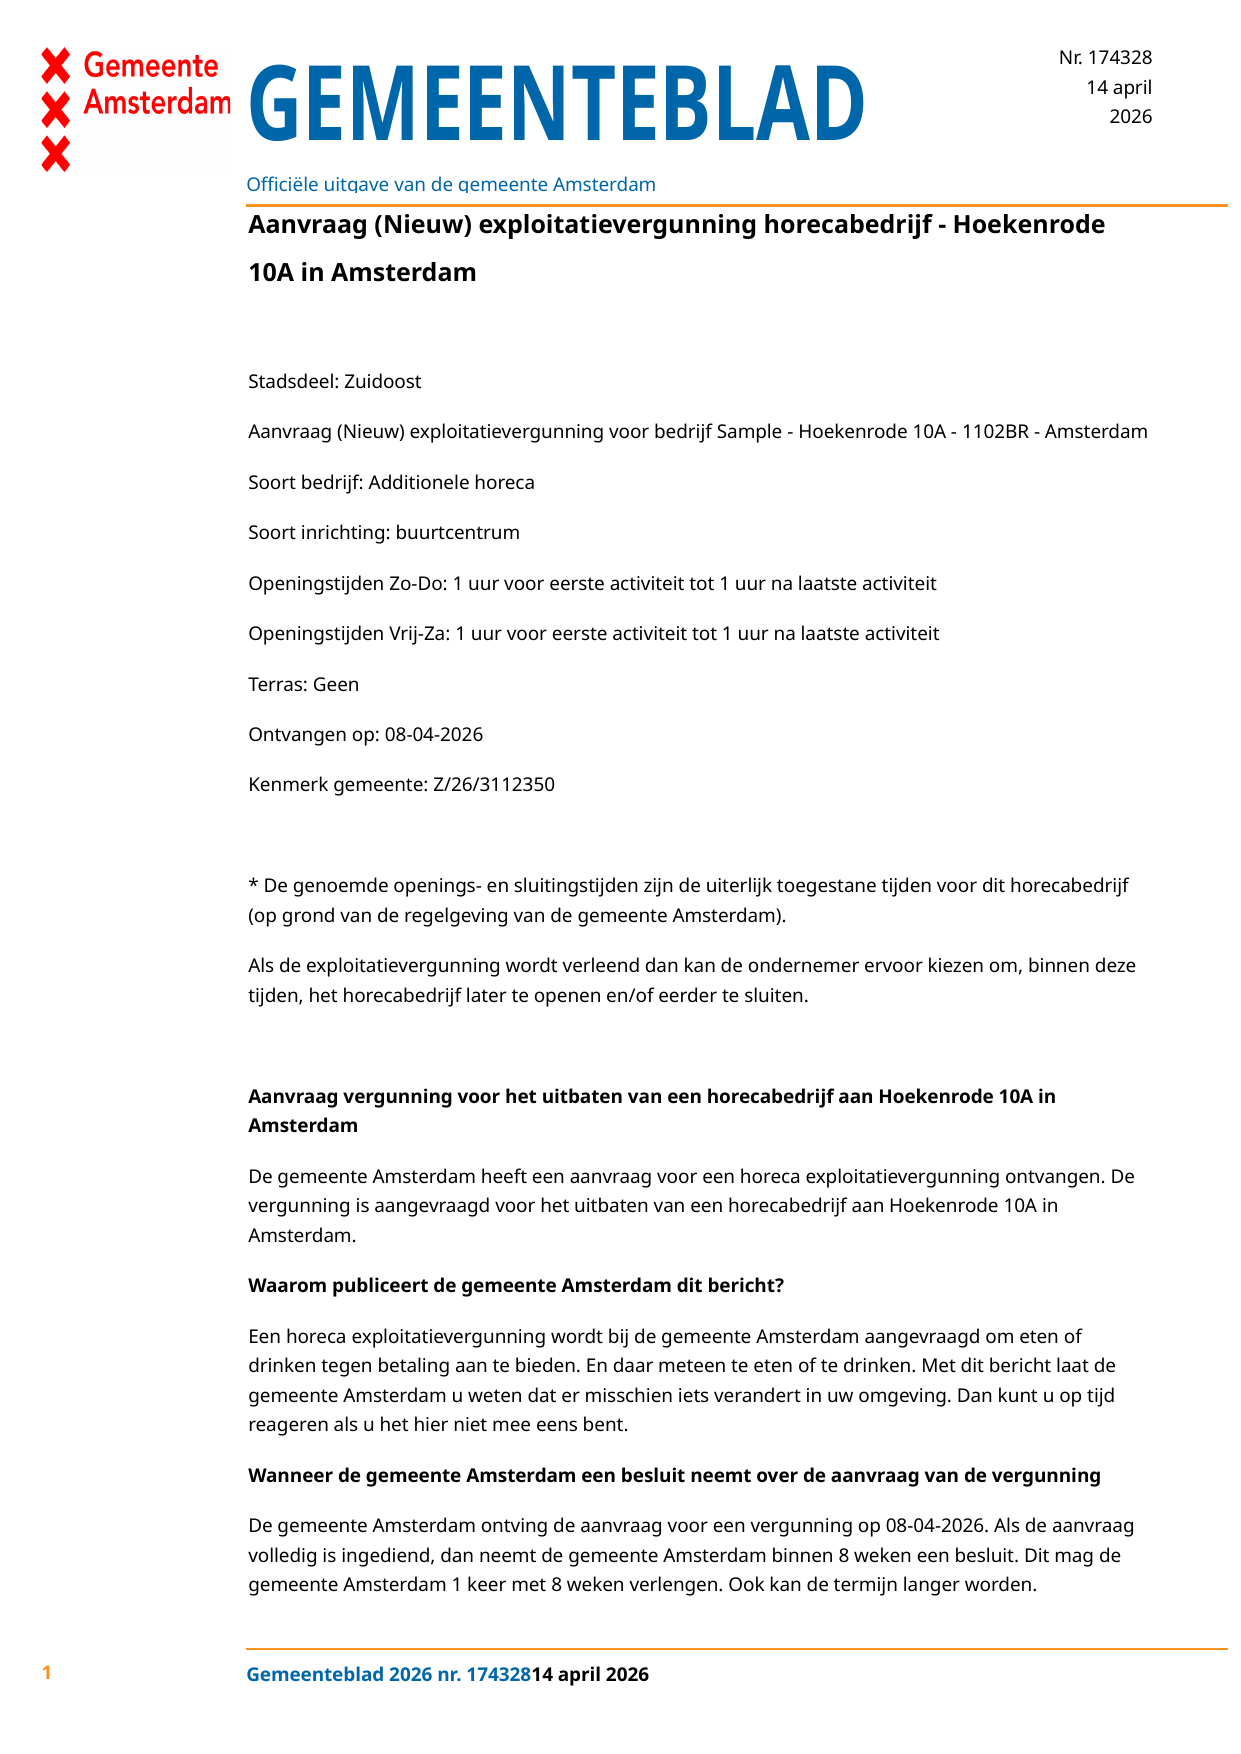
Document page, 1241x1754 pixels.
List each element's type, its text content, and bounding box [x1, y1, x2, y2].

text Aanvraag (Nieuw) exploitatievergunning horecabedrijf - Hoekenrode 10A in Amsterdam [248, 207, 1152, 288]
text Stadsdeel: Zuidoost [248, 368, 1152, 394]
text Soort inrichting: buurtcentrum [248, 519, 1152, 545]
text Waarom publiceert de gemeente Amsterdam dit bericht? [248, 1272, 1152, 1298]
text De gemeente Amsterdam ontving de aanvraag voor een vergunning op 08-04-2026. Als de aanvraag volledig is ingediend, dan neemt de gemeente Amsterdam binnen 8 weken een besluit. Dit mag de gemeente Amsterdam 1 keer met 8 weken verlengen. Ook kan de termijn langer worden. [248, 1512, 1152, 1597]
text Terras: Geen [248, 671, 1152, 697]
text * De genoemde openings- en sluitingstijden zijn de uiterlijk toegestane tijden voor dit horecabedrijf (op grond van de regelgeving van de gemeente Amsterdam). [248, 872, 1152, 928]
text Ontvangen op: 08-04-2026 [248, 721, 1152, 747]
text Openingstijden Zo-Do: 1 uur voor eerste activiteit tot 1 uur na laatste activiteit [248, 570, 1152, 596]
text Openingstijden Vrij-Za: 1 uur voor eerste activiteit tot 1 uur na laatste activiteit [248, 620, 1152, 646]
text De gemeente Amsterdam heeft een aanvraag voor een horeca exploitatievergunning ontvangen. De vergunning is aangevraagd voor het uitbaten van een horecabedrijf aan Hoekenrode 10A in Amsterdam. [248, 1163, 1152, 1248]
text Als de exploitatievergunning wordt verleend dan kan de ondernemer ervoor kiezen om, binnen deze tijden, het horecabedrijf later te openen en/of eerder te sluiten. [248, 952, 1152, 1008]
picture [41, 47, 231, 172]
text Aanvraag vergunning voor het uitbaten van een horecabedrijf aan Hoekenrode 10A in Amsterdam [248, 1083, 1152, 1138]
text Wanneer de gemeente Amsterdam een besluit neemt over de aanvraag van de vergunning [248, 1462, 1152, 1488]
text Aanvraag (Nieuw) exploitatievergunning voor bedrijf Sample - Hoekenrode 10A - 1102BR - Amsterdam [248, 419, 1152, 444]
text Kenmerk gemeente: Z/26/3112350 [248, 772, 1152, 797]
text Een horeca exploitatievergunning wordt bij de gemeente Amsterdam aangevraagd om eten of drinken tegen betaling aan te bieden. En daar meteen te eten of te drinken. Met dit bericht laat de gemeente Amsterdam u weten dat er misschien iets verandert in uw omgeving. Dan kunt u op tijd reageren als u het hier niet mee eens bent. [248, 1323, 1152, 1437]
text Soort bedrijf: Additionele horeca [248, 469, 1152, 495]
